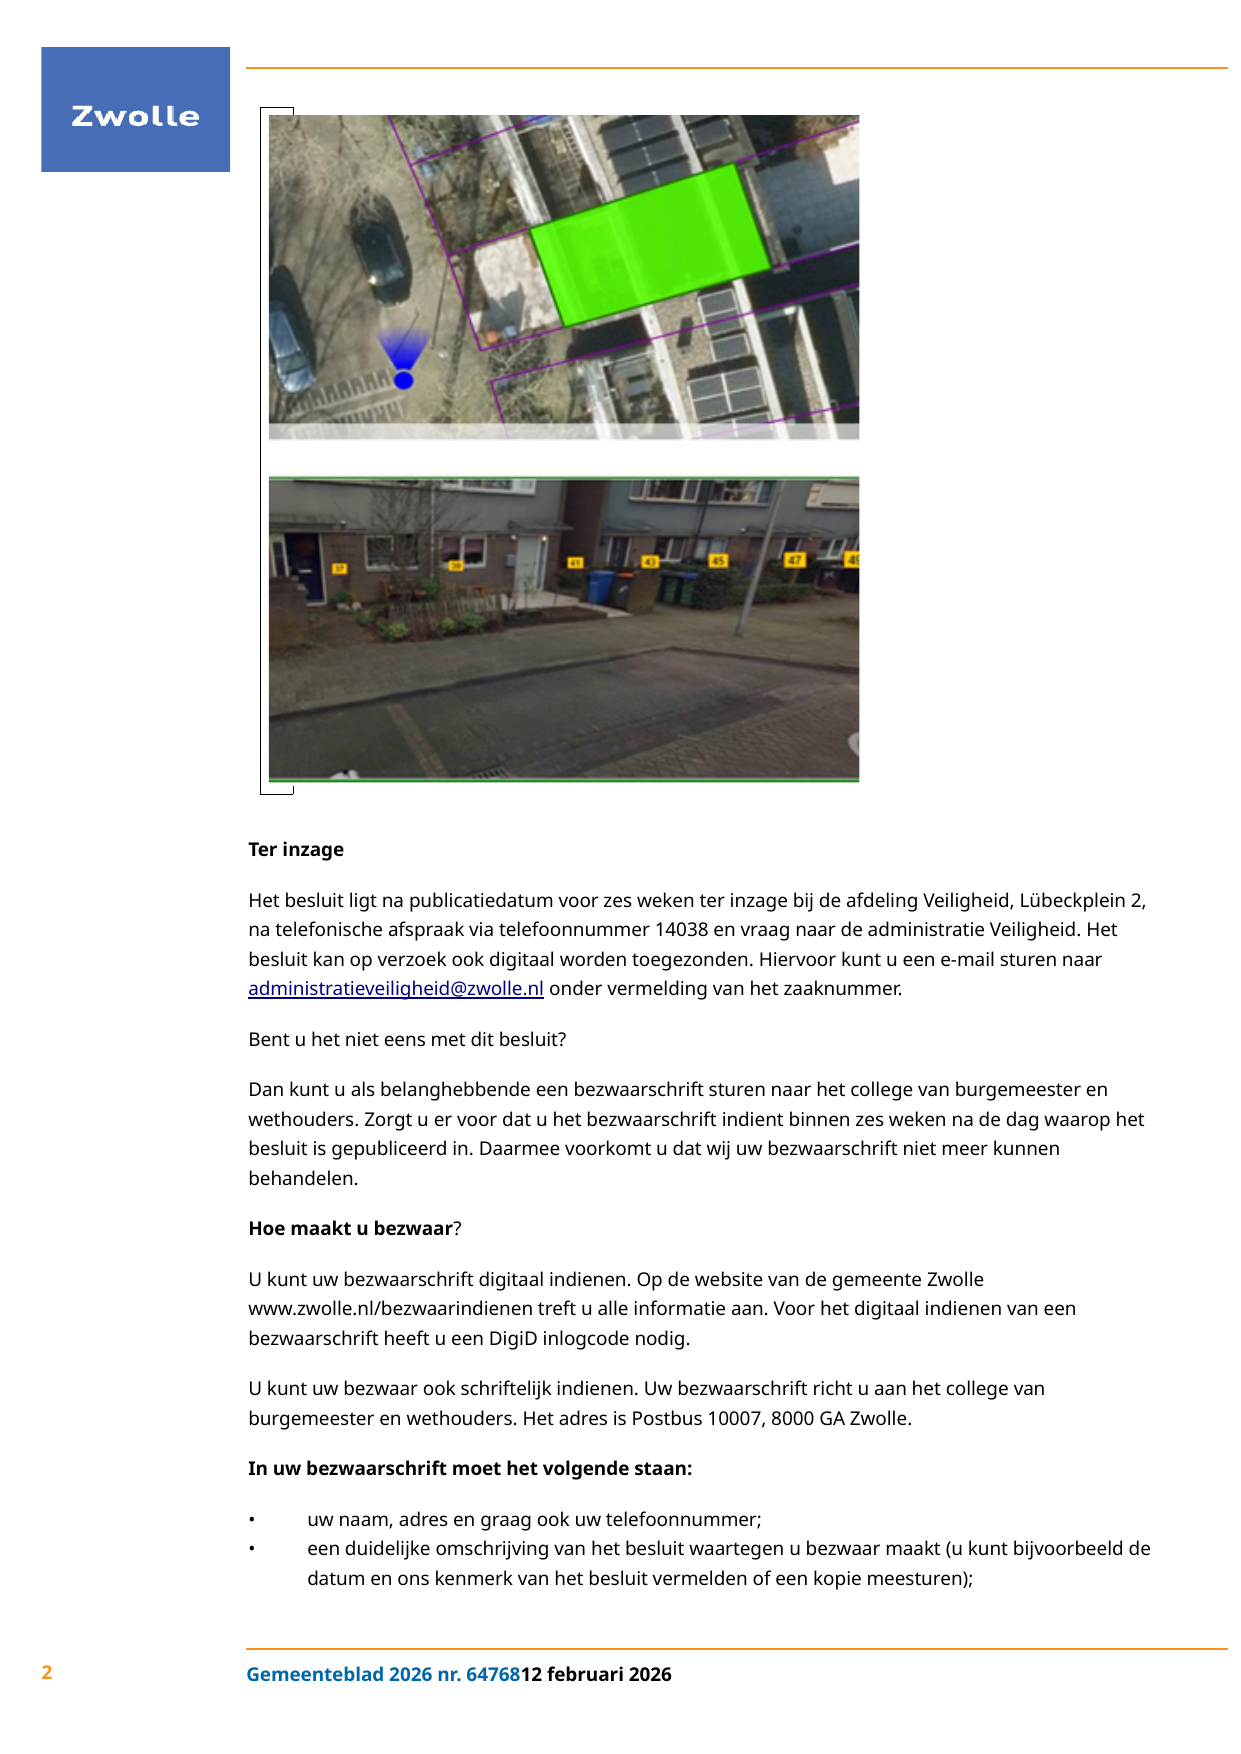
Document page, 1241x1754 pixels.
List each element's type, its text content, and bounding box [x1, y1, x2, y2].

picture [41, 47, 231, 172]
text Het besluit ligt na publicatiedatum voor zes weken ter inzage bij de afdeling Veiligheid, Lübeckplein 2, na telefonische afspraak via telefoonnummer 14038 en vraag naar de administratie Veiligheid. Het besluit kan op verzoek ook digitaal worden toegezonden. Hiervoor kunt u een e-mail sturen naar administratieveiligheid@zwolle.nl onder vermelding van het zaaknummer. [248, 887, 1152, 1001]
text Ter inzage [248, 836, 1152, 862]
text Bent u het niet eens met dit besluit? [248, 1026, 1152, 1052]
picture [268, 115, 860, 786]
text U kunt uw bezwaar ook schriftelijk indienen. Uw bezwaarschrift richt u aan het college van burgemeester en wethouders. Het adres is Postbus 10007, 8000 GA Zwolle. [248, 1376, 1152, 1431]
text Hoe maakt u bezwaar? [248, 1216, 1152, 1241]
text In uw bezwaarschrift moet het volgende staan: [248, 1456, 1152, 1481]
text Dan kunt u als belanghebbende een bezwaarschrift sturen naar het college van burgemeester en wethouders. Zorgt u er voor dat u het bezwaarschrift indient binnen zes weken na de dag waarop het besluit is gepubliceerd in. Daarmee voorkomt u dat wij uw bezwaarschrift niet meer kunnen behandelen. [248, 1076, 1152, 1191]
list uw naam, adres en graag ook uw telefoonnummer; [248, 1506, 1152, 1532]
text U kunt uw bezwaarschrift digitaal indienen. Op de website van de gemeente Zwolle www.zwolle.nl/bezwaarindienen treft u alle informatie aan. Voor het digitaal indienen van een bezwaarschrift heeft u een DigiD inlogcode nodig. [248, 1266, 1152, 1351]
list een duidelijke omschrijving van het besluit waartegen u bezwaar maakt (u kunt bijvoorbeeld de datum en ons kenmerk van het besluit vermelden of een kopie meesturen); [248, 1536, 1152, 1591]
